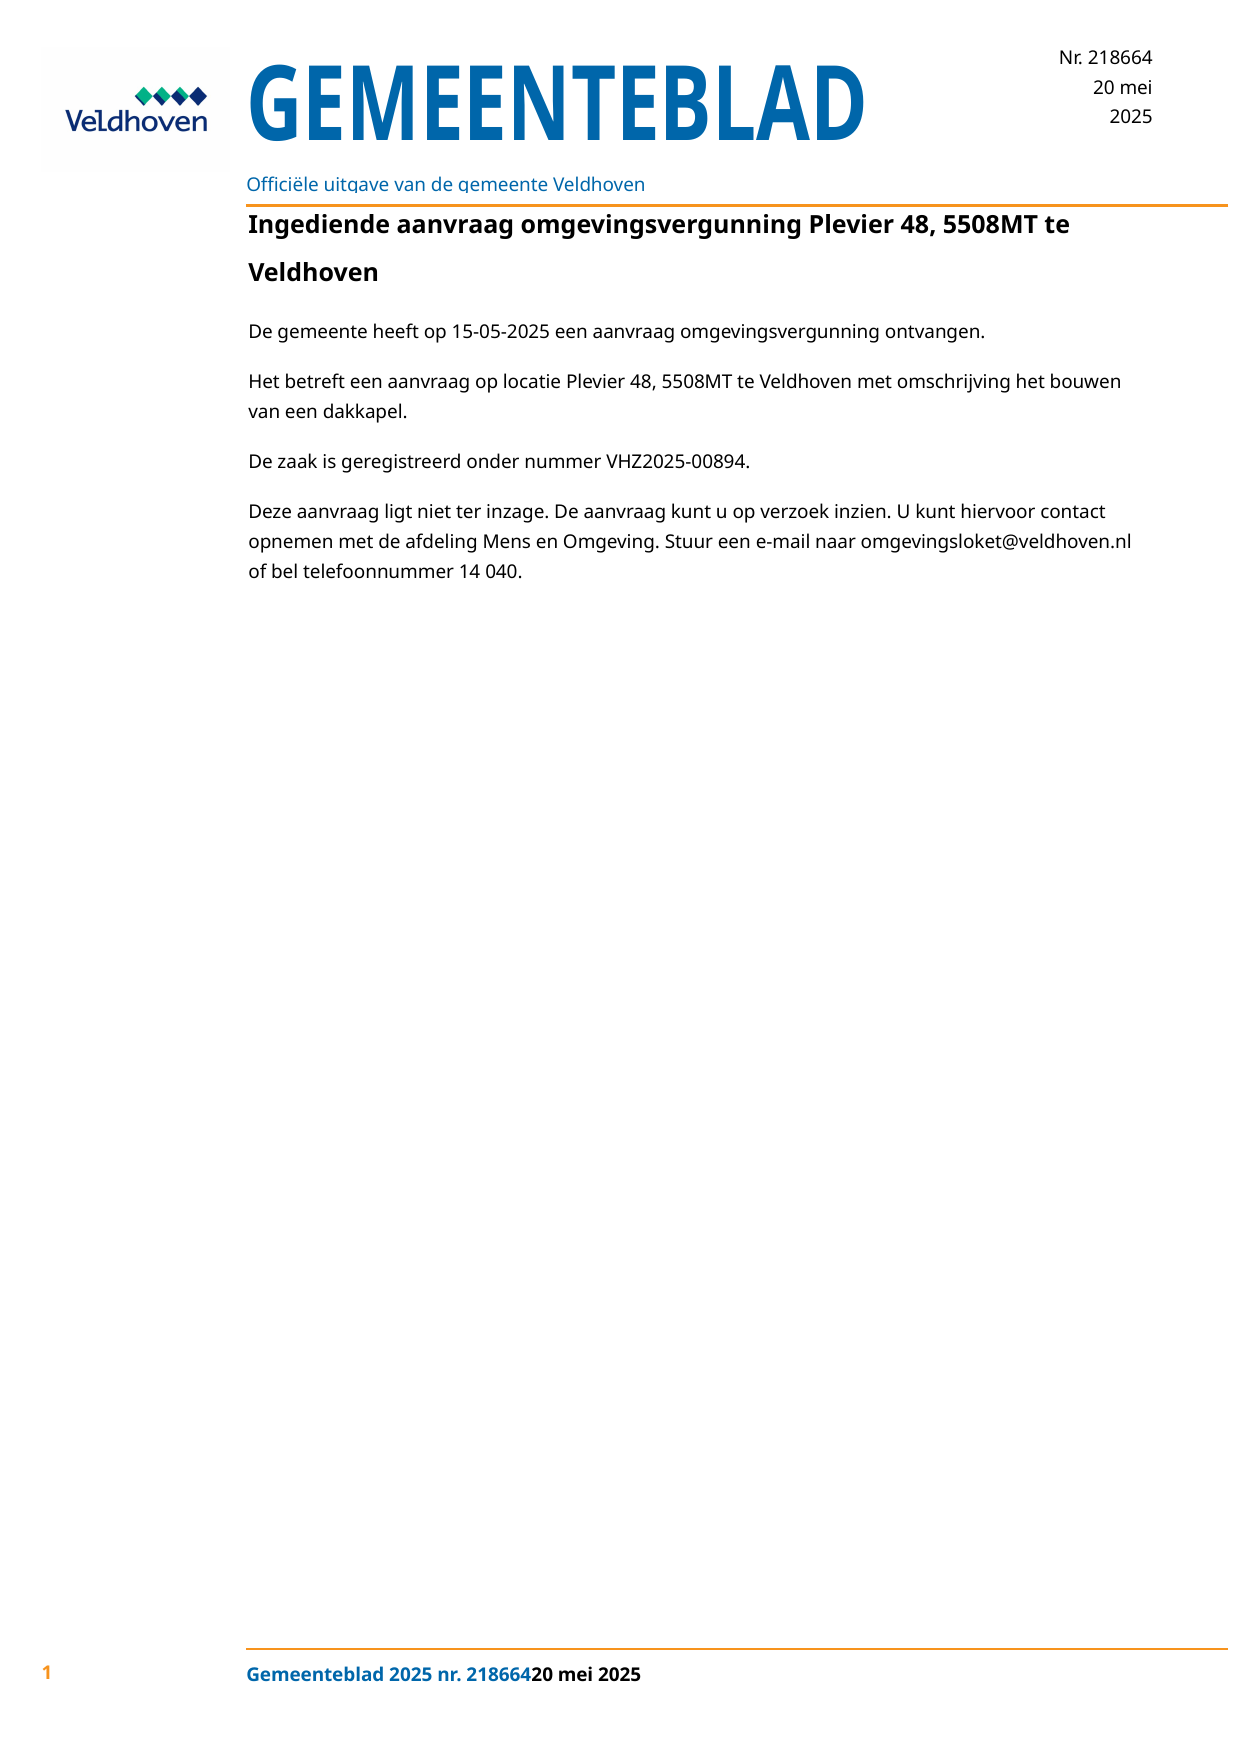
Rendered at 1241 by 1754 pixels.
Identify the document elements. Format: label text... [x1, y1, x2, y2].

text De gemeente heeft op 15-05-2025 een aanvraag omgevingsvergunning ontvangen. [248, 318, 1152, 344]
picture [41, 47, 231, 172]
text Ingediende aanvraag omgevingsvergunning Plevier 48, 5508MT te Veldhoven [248, 207, 1152, 288]
text Deze aanvraag ligt niet ter inzage. De aanvraag kunt u op verzoek inzien. U kunt hiervoor contact opnemen met de afdeling Mens en Omgeving. Stuur een e-mail naar omgevingsloket@veldhoven.nl of bel telefoonnummer 14 040. [248, 499, 1152, 584]
text Het betreft een aanvraag op locatie Plevier 48, 5508MT te Veldhoven met omschrijving het bouwen van een dakkapel. [248, 368, 1152, 424]
text De zaak is geregistreerd onder nummer VHZ2025-00894. [248, 448, 1152, 474]
